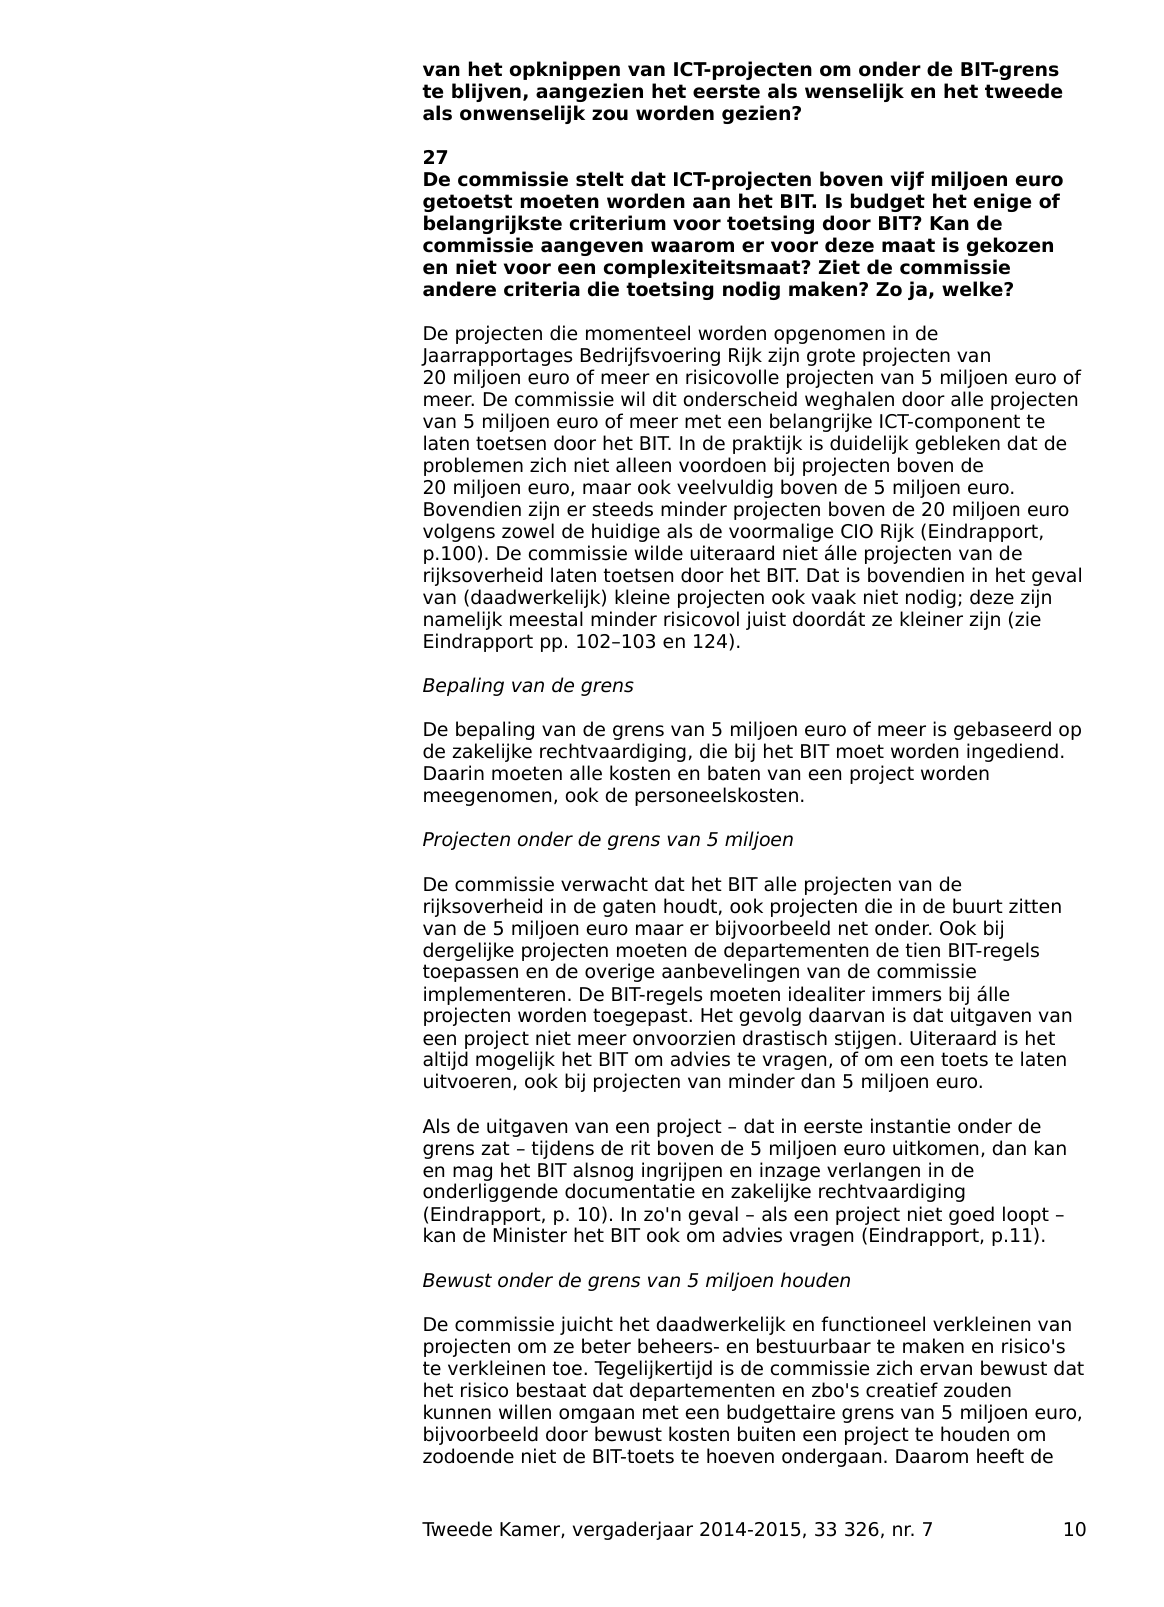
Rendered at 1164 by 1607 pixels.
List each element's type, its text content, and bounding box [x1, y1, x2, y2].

text De commissie juicht het daadwerkelijk en functioneel verkleinen van projecten om ze beter beheers- en bestuurbaar te maken en risico's te verkleinen toe. Tegelijkertijd is de commissie zich ervan bewust dat het risico bestaat dat departementen en zbo's creatief zouden kunnen willen omgaan met een budgettaire grens van 5 miljoen euro, bijvoorbeeld door bewust kosten buiten een project te houden om zodoende niet de BIT-toets te hoeven ondergaan. Daarom heeft de [422, 1314, 1087, 1468]
subtitle Bepaling van de grens [422, 675, 1087, 697]
text Als de uitgaven van een project – dat in eerste instantie onder de grens zat – tijdens de rit boven de 5 miljoen euro uitkomen, dan kan en mag het BIT alsnog ingrijpen en inzage verlangen in de onderliggende documentatie en zakelijke rechtvaardiging (Eindrapport, p. 10). In zo'n geval – als een project niet goed loopt – kan de Minister het BIT ook om advies vragen (Eindrapport, p.11). [422, 1116, 1087, 1247]
text van het opknippen van ICT-projecten om onder de BIT-grens te blijven, aangezien het eerste als wenselijk en het tweede als onwenselijk zou worden gezien? [422, 59, 1087, 125]
text De commissie verwacht dat het BIT alle projecten van de rijksoverheid in de gaten houdt, ook projecten die in de buurt zitten van de 5 miljoen euro maar er bijvoorbeeld net onder. Ook bij dergelijke projecten moeten de departementen de tien BIT-regels toepassen en de overige aanbevelingen van de commissie implementeren. De BIT-regels moeten idealiter immers bij álle projecten worden toegepast. Het gevolg daarvan is dat uitgaven van een project niet meer onvoorzien drastisch stijgen. Uiteraard is het altijd mogelijk het BIT om advies te vragen, of om een toets te laten uitvoeren, ook bij projecten van minder dan 5 miljoen euro. [422, 873, 1087, 1093]
subtitle Bewust onder de grens van 5 miljoen houden [422, 1269, 1087, 1292]
text De commissie stelt dat ICT-projecten boven vijf miljoen euro getoetst moeten worden aan het BIT. Is budget het enige of belangrijkste criterium voor toetsing door BIT? Kan de commissie aangeven waarom er voor deze maat is gekozen en niet voor een complexiteitsmaat? Ziet de commissie andere criteria die toetsing nodig maken? Zo ja, welke? [422, 169, 1087, 301]
text De projecten die momenteel worden opgenomen in de Jaarrapportages Bedrijfsvoering Rijk zijn grote projecten van 20 miljoen euro of meer en risicovolle projecten van 5 miljoen euro of meer. De commissie wil dit onderscheid weghalen door alle projecten van 5 miljoen euro of meer met een belangrijke ICT-component te laten toetsen door het BIT. In de praktijk is duidelijk gebleken dat de problemen zich niet alleen voordoen bij projecten boven de 20 miljoen euro, maar ook veelvuldig boven de 5 miljoen euro. Bovendien zijn er steeds minder projecten boven de 20 miljoen euro volgens zowel de huidige als de voormalige CIO Rijk (Eindrapport, p.100). De commissie wilde uiteraard niet álle projecten van de rijksoverheid laten toetsen door het BIT. Dat is bovendien in het geval van (daadwerkelijk) kleine projecten ook vaak niet nodig; deze zijn namelijk meestal minder risicovol juist doordát ze kleiner zijn (zie Eindrapport pp. 102–103 en 124). [422, 323, 1087, 653]
text De bepaling van de grens van 5 miljoen euro of meer is gebaseerd op de zakelijke rechtvaardiging, die bij het BIT moet worden ingediend. Daarin moeten alle kosten en baten van een project worden meegenomen, ook de personeelskosten. [422, 719, 1087, 807]
text 27 [422, 147, 1087, 169]
subtitle Projecten onder de grens van 5 miljoen [422, 829, 1087, 851]
